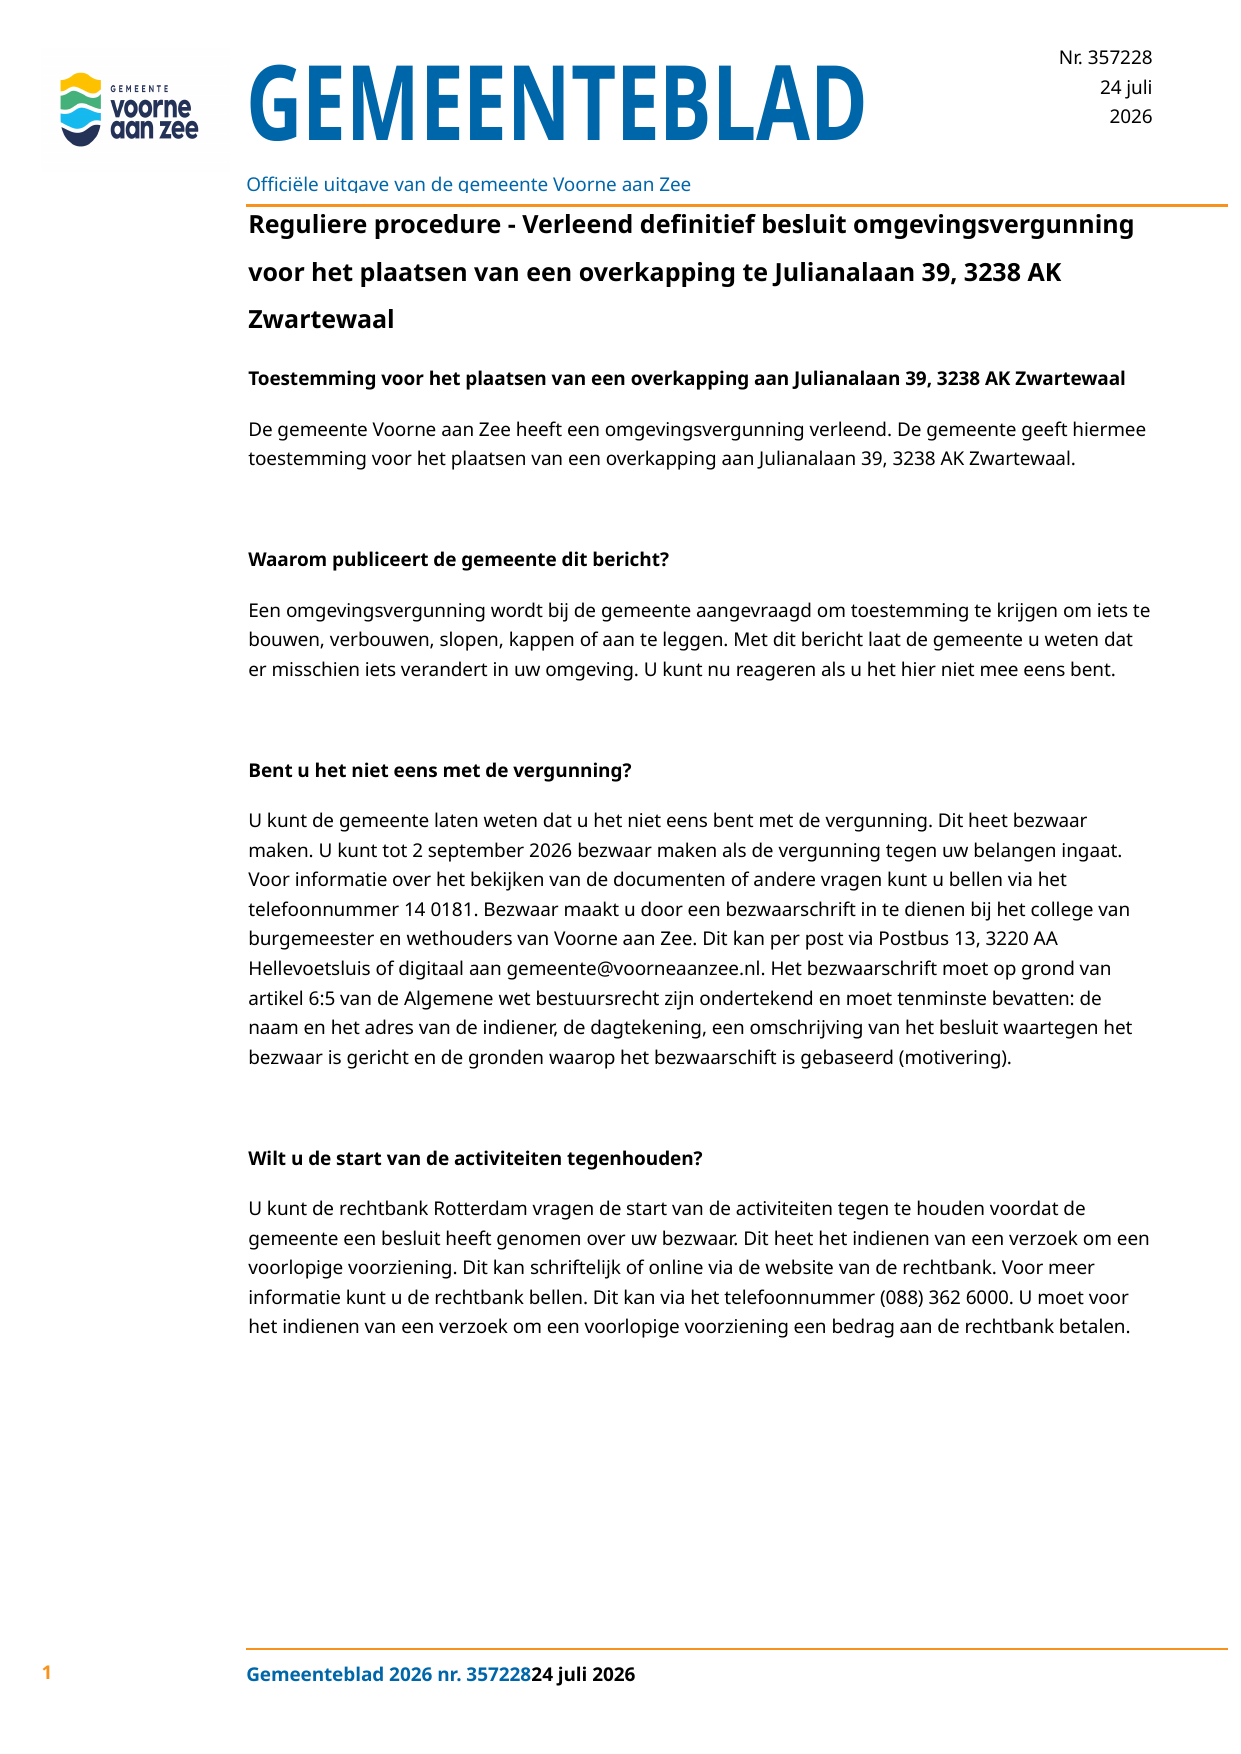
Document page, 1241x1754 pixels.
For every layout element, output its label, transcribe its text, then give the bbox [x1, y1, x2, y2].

text Bent u het niet eens met de vergunning? [248, 757, 1152, 782]
text Een omgevingsvergunning wordt bij de gemeente aangevraagd om toestemming te krijgen om iets te bouwen, verbouwen, slopen, kappen of aan te leggen. Met dit bericht laat de gemeente u weten dat er misschien iets verandert in uw omgeving. U kunt nu reageren als u het hier niet mee eens bent. [248, 597, 1152, 682]
text Wilt u de start van de activiteiten tegenhouden? [248, 1145, 1152, 1170]
text Reguliere procedure - Verleend definitief besluit omgevingsvergunning voor het plaatsen van een overkapping te Julianalaan 39, 3238 AK Zwartewaal [248, 207, 1152, 336]
text U kunt de gemeente laten weten dat u het niet eens bent met de vergunning. Dit heet bezwaar maken. U kunt tot 2 september 2026 bezwaar maken als de vergunning tegen uw belangen ingaat. Voor informatie over het bekijken van de documenten of andere vragen kunt u bellen via het telefoonnummer 14 0181. Bezwaar maakt u door een bezwaarschrift in te dienen bij het college van burgemeester en wethouders van Voorne aan Zee. Dit kan per post via Postbus 13, 3220 AA Hellevoetsluis of digitaal aan gemeente@voorneaanzee.nl. Het bezwaarschrift moet op grond van artikel 6:5 van de Algemene wet bestuursrecht zijn ondertekend en moet tenminste bevatten: de naam en het adres van de indiener, de dagtekening, een omschrijving van het besluit waartegen het bezwaar is gericht en de gronden waarop het bezwaarschift is gebaseerd (motivering). [248, 807, 1152, 1069]
text Waarom publiceert de gemeente dit bericht? [248, 546, 1152, 572]
picture [41, 47, 231, 172]
text Toestemming voor het plaatsen van een overkapping aan Julianalaan 39, 3238 AK Zwartewaal [248, 366, 1152, 391]
text U kunt de rechtbank Rotterdam vragen de start van de activiteiten tegen te houden voordat de gemeente een besluit heeft genomen over uw bezwaar. Dit heet het indienen van een verzoek om een voorlopige voorziening. Dit kan schriftelijk of online via de website van de rechtbank. Voor meer informatie kunt u de rechtbank bellen. Dit kan via het telefoonnummer (088) 362 6000. U moet voor het indienen van een verzoek om een voorlopige voorziening een bedrag aan de rechtbank betalen. [248, 1195, 1152, 1339]
text De gemeente Voorne aan Zee heeft een omgevingsvergunning verleend. De gemeente geeft hiermee toestemming voor het plaatsen van een overkapping aan Julianalaan 39, 3238 AK Zwartewaal. [248, 416, 1152, 471]
